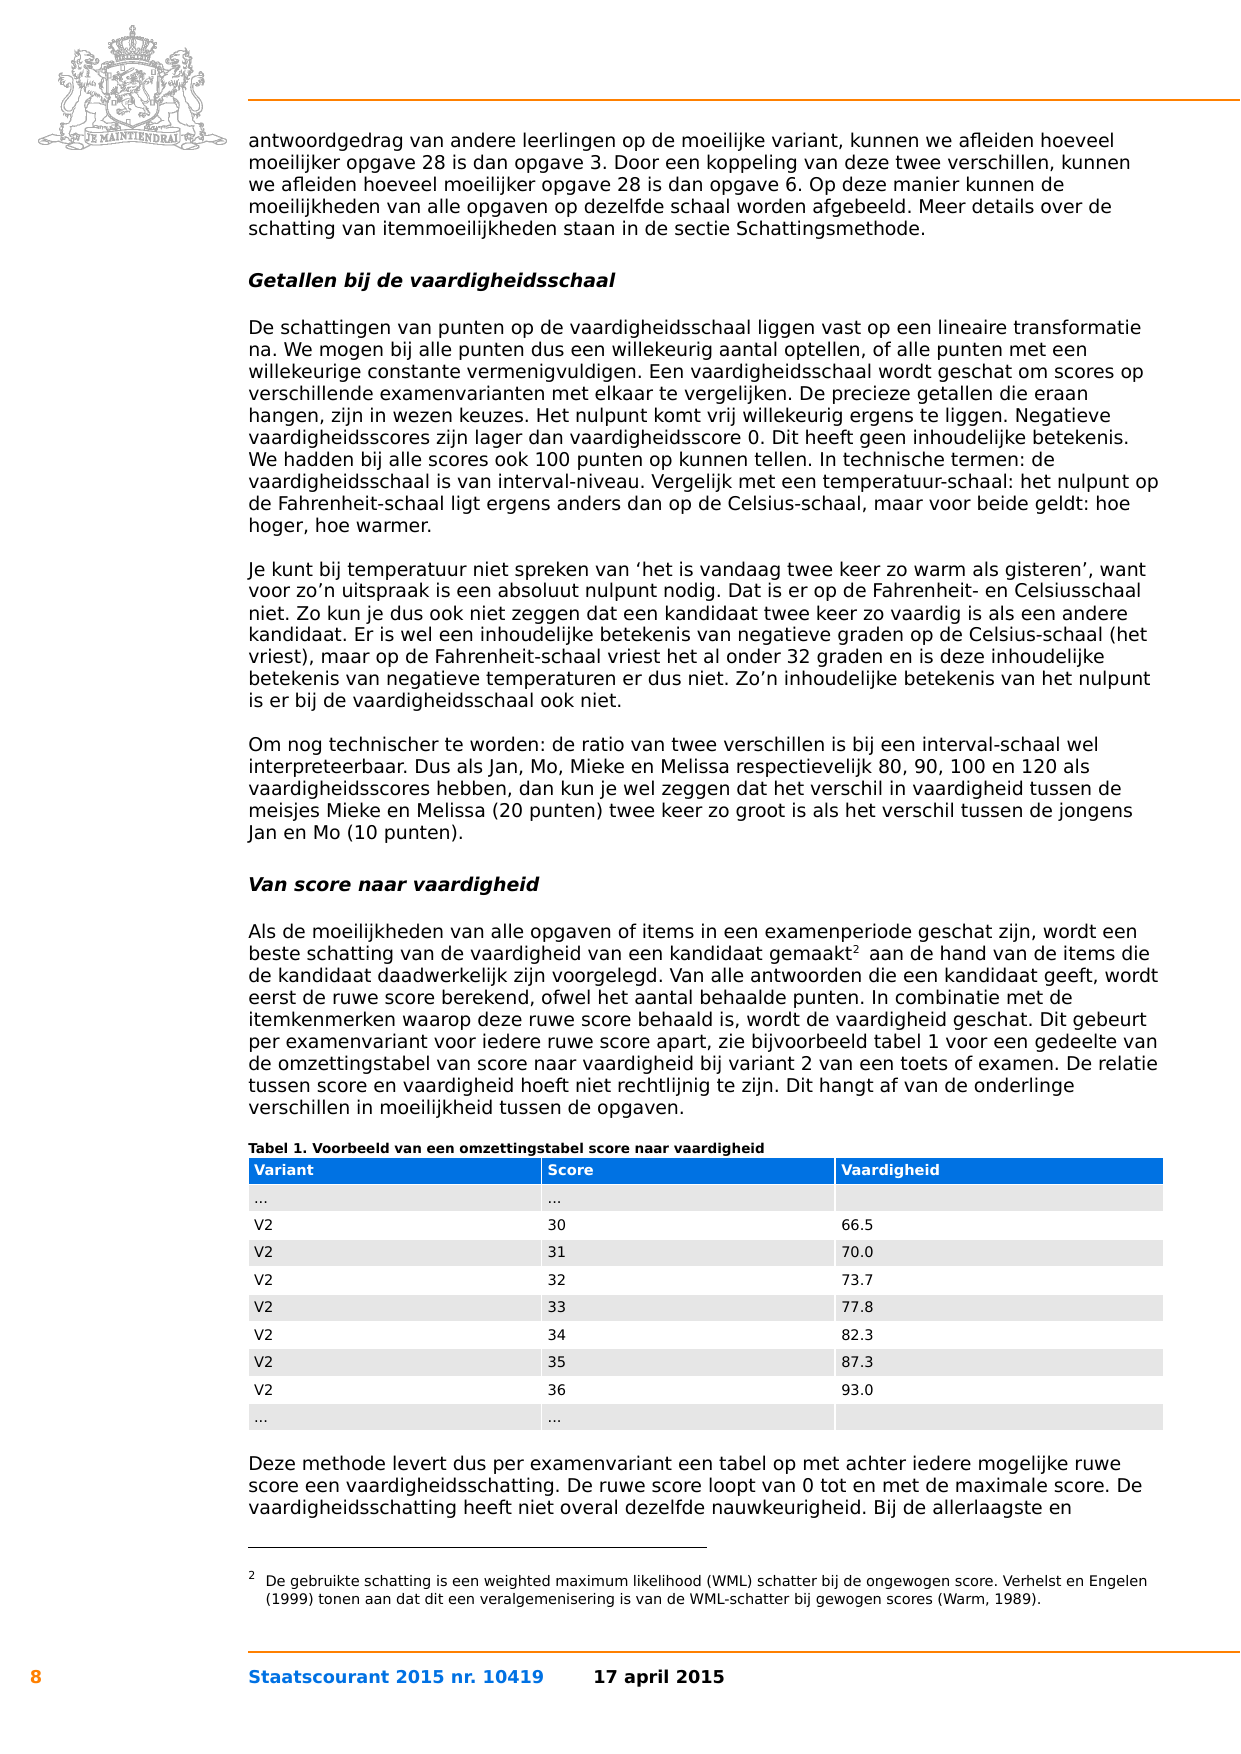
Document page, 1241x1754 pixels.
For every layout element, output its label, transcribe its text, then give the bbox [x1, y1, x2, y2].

table_cell Vaardigheid [836, 1158, 1163, 1184]
text Je kunt bij temperatuur niet spreken van ‘het is vandaag twee keer zo warm als gisteren’, want voor zo’n uitspraak is een absoluut nulpunt nodig. Dat is er op de Fahrenheit- en Celsiusschaal niet. Zo kun je dus ook niet zeggen dat een kandidaat twee keer zo vaardig is als een andere kandidaat. Er is wel een inhoudelijke betekenis van negatieve graden op de Celsius-schaal (het vriest), maar op de Fahrenheit-schaal vriest het al onder 32 graden en is deze inhoudelijke betekenis van negatieve temperaturen er dus niet. Zo’n inhoudelijke betekenis van het nulpunt is er bij de vaardigheidsschaal ook niet. [248, 558, 1163, 712]
table_cell 32 [542, 1267, 834, 1293]
table_cell 34 [542, 1322, 834, 1348]
table_cell [836, 1185, 1163, 1211]
table_cell 70.0 [836, 1240, 1163, 1266]
table_cell Score [542, 1158, 834, 1184]
table_cell ... [542, 1185, 834, 1211]
table_cell V2 [249, 1322, 541, 1348]
text Als de moeilijkheden van alle opgaven of items in een examenperiode geschat zijn, wordt een beste schatting van de vaardigheid van een kandidaat gemaakt aan de hand van de items die de kandidaat daadwerkelijk zijn voorgelegd. Van alle antwoorden die een kandidaat geeft, wordt eerst de ruwe score berekend, ofwel het aantal behaalde punten. In combinatie met de itemkenmerken waarop deze ruwe score behaald is, wordt de vaardigheid geschat. Dit gebeurt per examenvariant voor iedere ruwe score apart, zie bijvoorbeeld tabel 1 voor een gedeelte van de omzettingstabel van score naar vaardigheid bij variant 2 van een toets of examen. De relatie tussen score en vaardigheid hoeft niet rechtlijnig te zijn. Dit hangt af van de onderlinge verschillen in moeilijkheid tussen de opgaven. [248, 921, 1163, 1119]
table_cell V2 [249, 1349, 541, 1376]
table_cell 66.5 [836, 1212, 1163, 1239]
table_cell V2 [249, 1240, 541, 1266]
table_cell V2 [249, 1212, 541, 1239]
table_header Tabel 1. Voorbeeld van een omzettingstabel score naar vaardigheid [248, 1141, 1163, 1156]
table_cell Variant [249, 1158, 541, 1184]
table_cell 35 [542, 1349, 834, 1376]
text Om nog technischer te worden: de ratio van twee verschillen is bij een interval-schaal wel interpreteerbaar. Dus als Jan, Mo, Mieke en Melissa respectievelijk 80, 90, 100 en 120 als vaardigheidsscores hebben, dan kun je wel zeggen dat het verschil in vaardigheid tussen de meisjes Mieke en Melissa (20 punten) twee keer zo groot is als het verschil tussen de jongens Jan en Mo (10 punten). [248, 734, 1163, 844]
subtitle Getallen bij de vaardigheidsschaal [248, 270, 1163, 292]
table_cell V2 [249, 1267, 541, 1293]
table_cell [836, 1404, 1163, 1430]
table_cell 77.8 [836, 1295, 1163, 1321]
table_cell 82.3 [836, 1322, 1163, 1348]
table_cell 31 [542, 1240, 834, 1266]
table_cell ... [249, 1185, 541, 1211]
table_cell 73.7 [836, 1267, 1163, 1293]
table_cell 93.0 [836, 1377, 1163, 1403]
picture [38, 25, 227, 150]
table_cell 33 [542, 1295, 834, 1321]
text De gebruikte schatting is een weighted maximum likelihood (WML) schatter bij de ongewogen score. Verhelst en Engelen (1999) tonen aan dat dit een veralgemenisering is van de WML-schatter bij gewogen scores (Warm, 1989). [248, 1569, 1163, 1608]
table_cell ... [542, 1404, 834, 1430]
table_cell ... [249, 1404, 541, 1430]
subtitle Van score naar vaardigheid [248, 874, 1163, 896]
table_cell 87.3 [836, 1349, 1163, 1376]
table_cell 30 [542, 1212, 834, 1239]
text De schattingen van punten op de vaardigheidsschaal liggen vast op een lineaire transformatie na. We mogen bij alle punten dus een willekeurig aantal optellen, of alle punten met een willekeurige constante vermenigvuldigen. Een vaardigheidsschaal wordt geschat om scores op verschillende examenvarianten met elkaar te vergelijken. De precieze getallen die eraan hangen, zijn in wezen keuzes. Het nulpunt komt vrij willekeurig ergens te liggen. Negatieve vaardigheidsscores zijn lager dan vaardigheidsscore 0. Dit heeft geen inhoudelijke betekenis. We hadden bij alle scores ook 100 punten op kunnen tellen. In technische termen: de vaardigheidsschaal is van interval-niveau. Vergelijk met een temperatuur-schaal: het nulpunt op de Fahrenheit-schaal ligt ergens anders dan op de Celsius-schaal, maar voor beide geldt: hoe hoger, hoe warmer. [248, 317, 1163, 537]
table_cell V2 [249, 1295, 541, 1321]
text antwoordgedrag van andere leerlingen op de moeilijke variant, kunnen we afleiden hoeveel moeilijker opgave 28 is dan opgave 3. Door een koppeling van deze twee verschillen, kunnen we afleiden hoeveel moeilijker opgave 28 is dan opgave 6. Op deze manier kunnen de moeilijkheden van alle opgaven op dezelfde schaal worden afgebeeld. Meer details over de schatting van itemmoeilijkheden staan in de sectie Schattingsmethode. [248, 130, 1163, 240]
table_cell 36 [542, 1377, 834, 1403]
table_cell V2 [249, 1377, 541, 1403]
text Deze methode levert dus per examenvariant een tabel op met achter iedere mogelijke ruwe score een vaardigheidsschatting. De ruwe score loopt van 0 tot en met de maximale score. De vaardigheidsschatting heeft niet overal dezelfde nauwkeurigheid. Bij de allerlaagste en [248, 1453, 1163, 1519]
